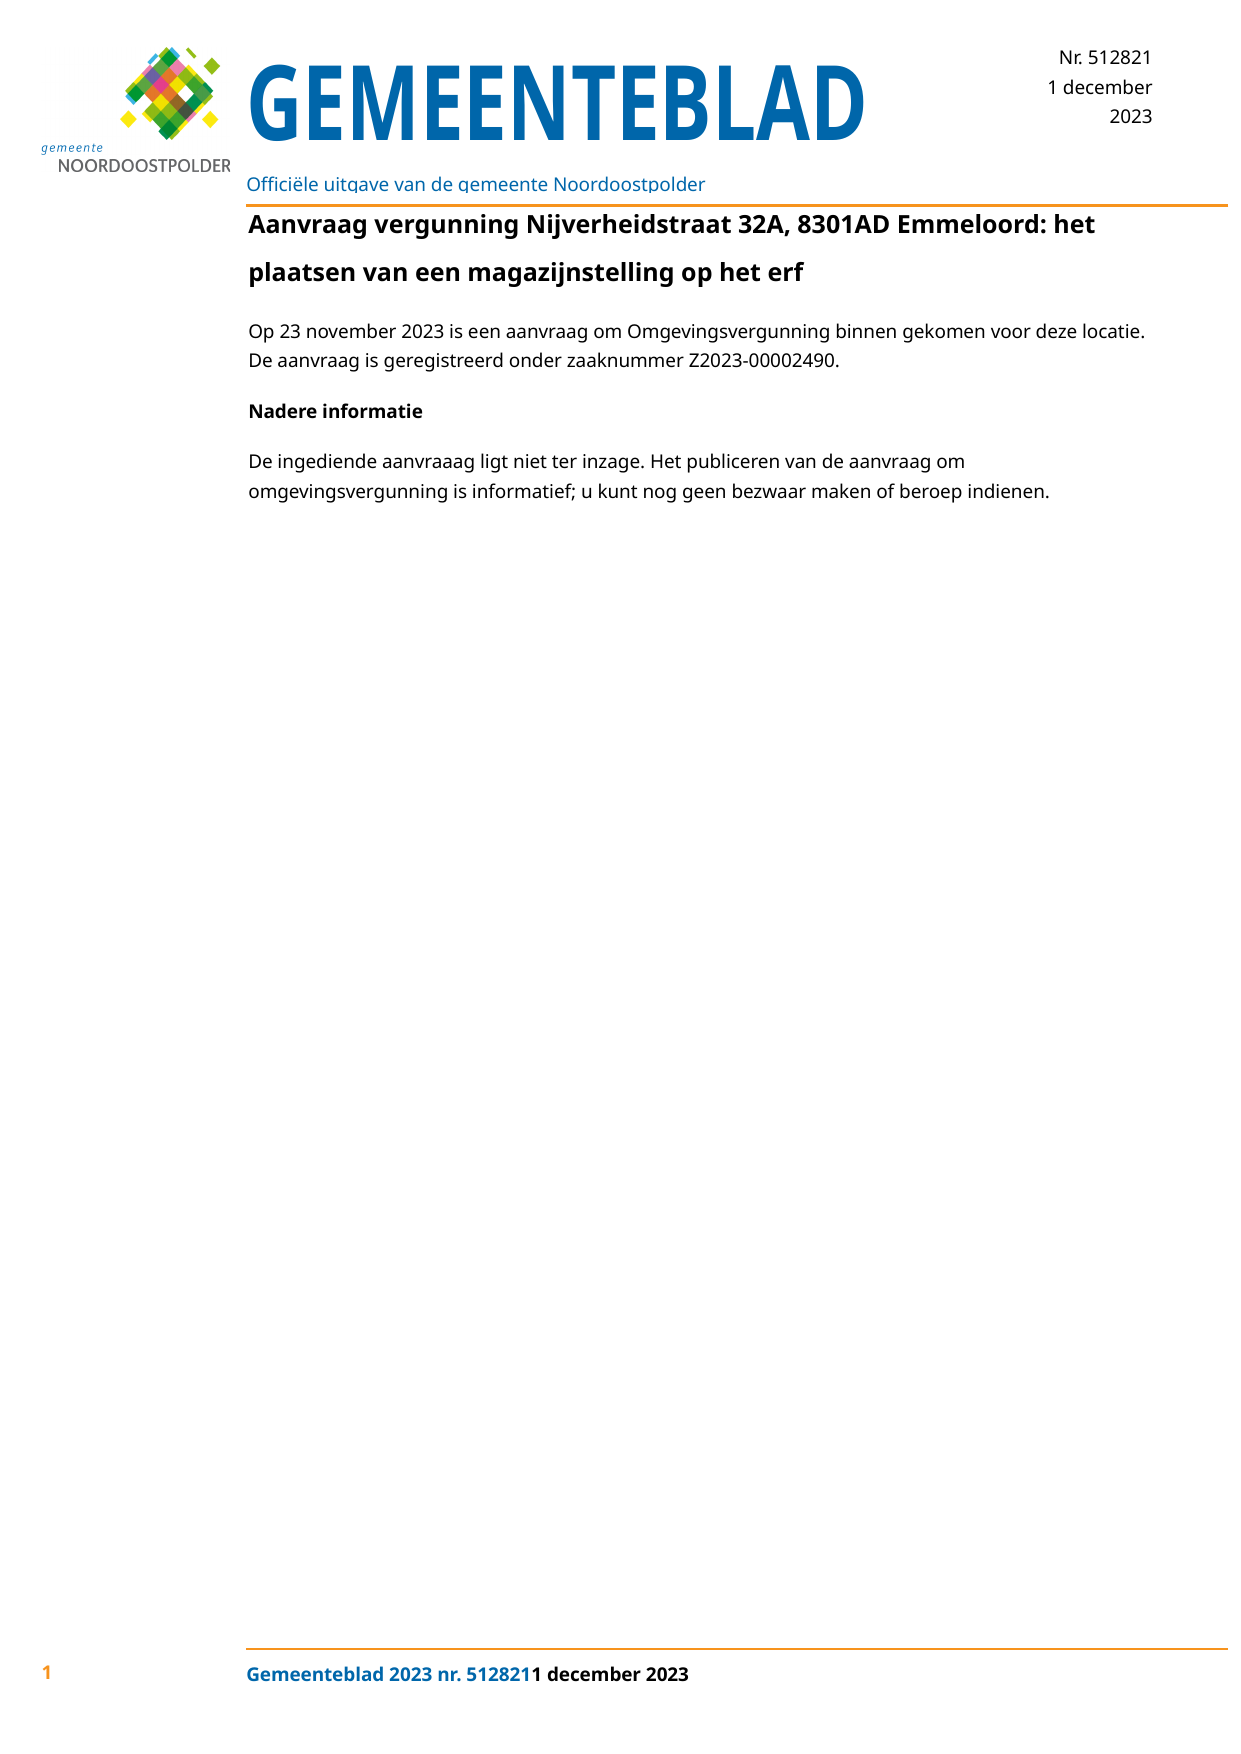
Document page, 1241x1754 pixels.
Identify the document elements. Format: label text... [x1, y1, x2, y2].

text Op 23 november 2023 is een aanvraag om Omgevingsvergunning binnen gekomen voor deze locatie. De aanvraag is geregistreerd onder zaaknummer Z2023-00002490. [248, 318, 1152, 373]
picture [41, 47, 231, 172]
text Nadere informatie [248, 398, 1152, 424]
text De ingediende aanvraaag ligt niet ter inzage. Het publiceren van de aanvraag om omgevingsvergunning is informatief; u kunt nog geen bezwaar maken of beroep indienen. [248, 448, 1152, 504]
text Aanvraag vergunning Nijverheidstraat 32A, 8301AD Emmeloord: het plaatsen van een magazijnstelling op het erf [248, 207, 1152, 288]
